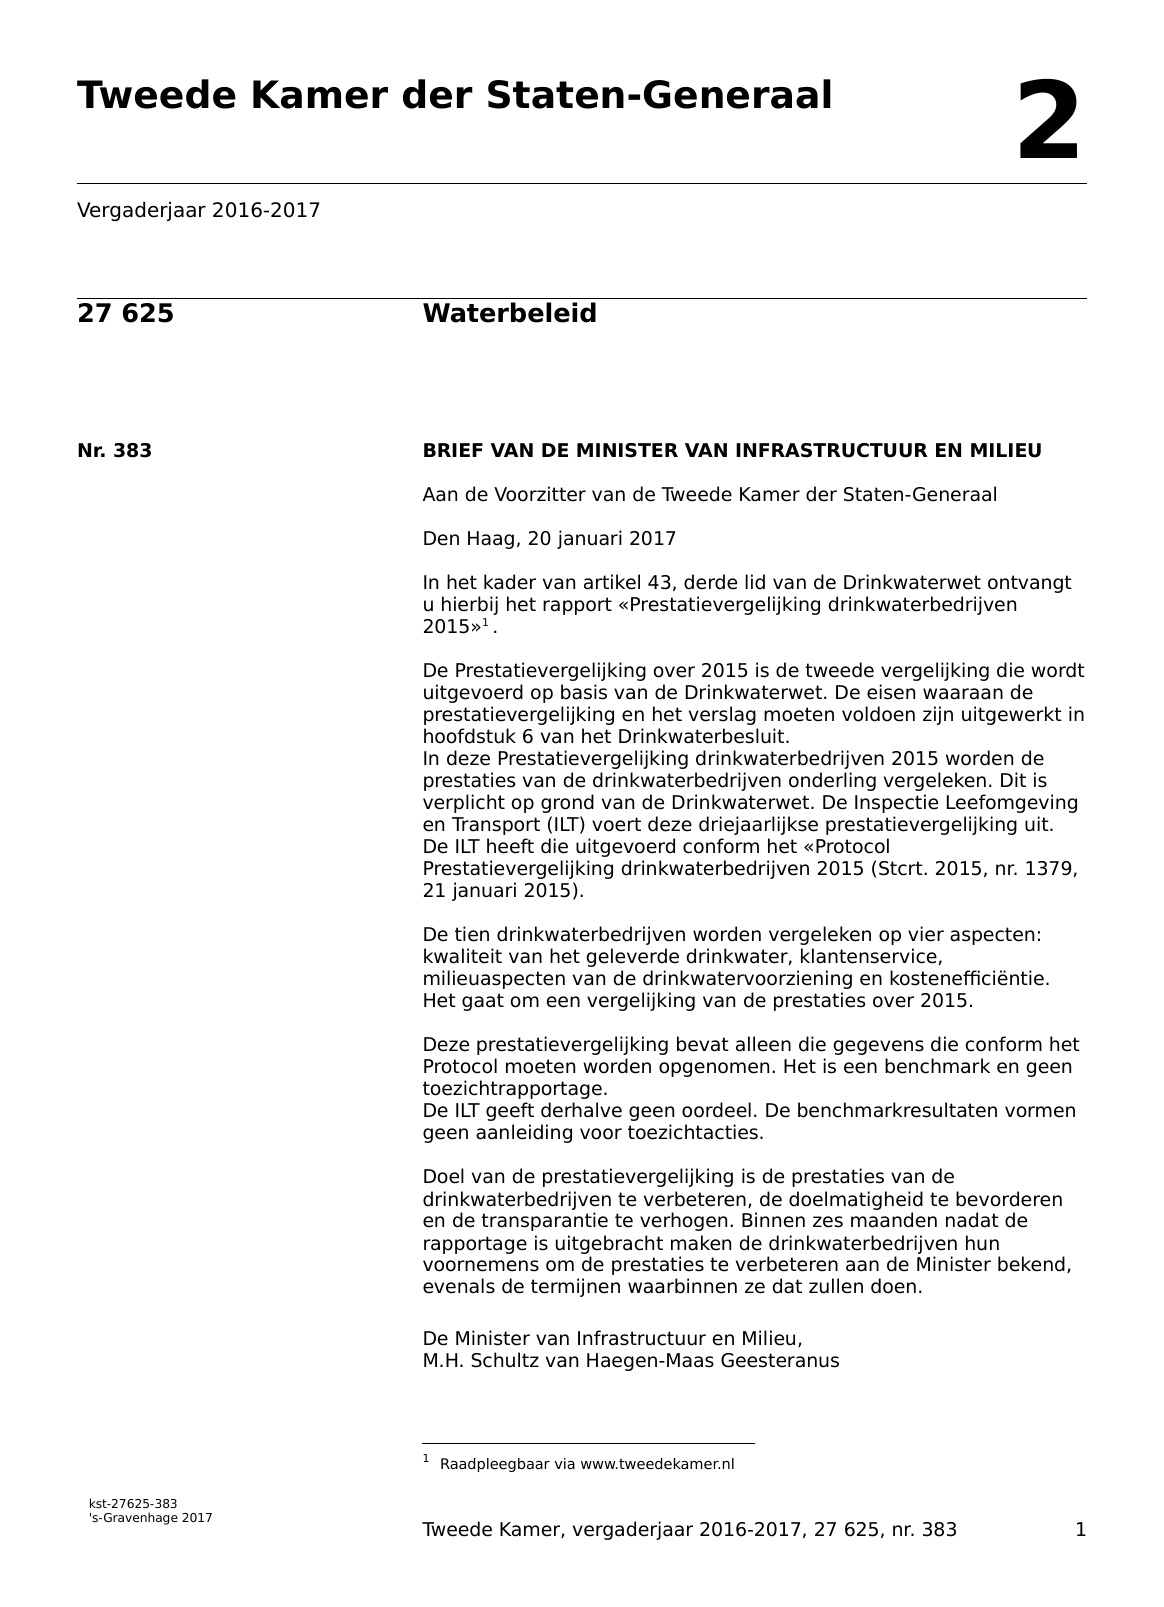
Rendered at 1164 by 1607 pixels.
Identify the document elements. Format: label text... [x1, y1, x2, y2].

table_header 2 [886, 59, 1087, 183]
text Aan de Voorzitter van de Tweede Kamer der Staten-Generaal [422, 484, 1087, 506]
text Doel van de prestatievergelijking is de prestaties van de drinkwaterbedrijven te verbeteren, de doelmatigheid te bevorderen en de transparantie te verhogen. Binnen zes maanden nadat de rapportage is uitgebracht maken de drinkwaterbedrijven hun voornemens om de prestaties te verbeteren aan de Minister bekend, evenals de termijnen waarbinnen ze dat zullen doen. [422, 1166, 1087, 1298]
text kst-27625-383 [88, 1497, 323, 1511]
text Raadpleegbaar via www.tweedekamer.nl [422, 1452, 1087, 1474]
text Deze prestatievergelijking bevat alleen die gegevens die conform het Protocol moeten worden opgenomen. Het is een benchmark en geen toezichtrapportage. [422, 1034, 1087, 1100]
text Den Haag, 20 januari 2017 [422, 528, 1087, 550]
text De Minister van Infrastructuur en Milieu, M.H. Schultz van Haegen-Maas Geesteranus [422, 1328, 1087, 1372]
text De ILT geeft derhalve geen oordeel. De benchmarkresultaten vormen geen aanleiding voor toezichtacties. [422, 1100, 1087, 1144]
text In deze Prestatievergelijking drinkwaterbedrijven 2015 worden de prestaties van de drinkwaterbedrijven onderling vergeleken. Dit is verplicht op grond van de Drinkwaterwet. De Inspectie Leefomgeving en Transport (ILT) voert deze driejaarlijkse prestatievergelijking uit. De ILT heeft die uitgevoerd conform het «Protocol Prestatievergelijking drinkwaterbedrijven 2015 (Stcrt. 2015, nr. 1379, 21 januari 2015). [422, 748, 1087, 902]
table_header Tweede Kamer der Staten-Generaal [77, 59, 886, 183]
table_cell Vergaderjaar 2016-2017 [77, 184, 1087, 298]
subtitle Nr. 383 BRIEF VAN DE MINISTER VAN INFRASTRUCTUUR EN MILIEU [77, 440, 1087, 462]
text In het kader van artikel 43, derde lid van de Drinkwaterwet ontvangt u hierbij het rapport «Prestatievergelijking drinkwaterbedrijven 2015». [422, 572, 1087, 638]
subtitle 27 625 Waterbeleid [77, 299, 1087, 329]
text 's-Gravenhage 2017 [88, 1511, 323, 1525]
text De tien drinkwaterbedrijven worden vergeleken op vier aspecten: kwaliteit van het geleverde drinkwater, klantenservice, milieuaspecten van de drinkwatervoorziening en kostenefficiëntie. Het gaat om een vergelijking van de prestaties over 2015. [422, 924, 1087, 1012]
text De Prestatievergelijking over 2015 is de tweede vergelijking die wordt uitgevoerd op basis van de Drinkwaterwet. De eisen waaraan de prestatievergelijking en het verslag moeten voldoen zijn uitgewerkt in hoofdstuk 6 van het Drinkwaterbesluit. [422, 660, 1087, 748]
